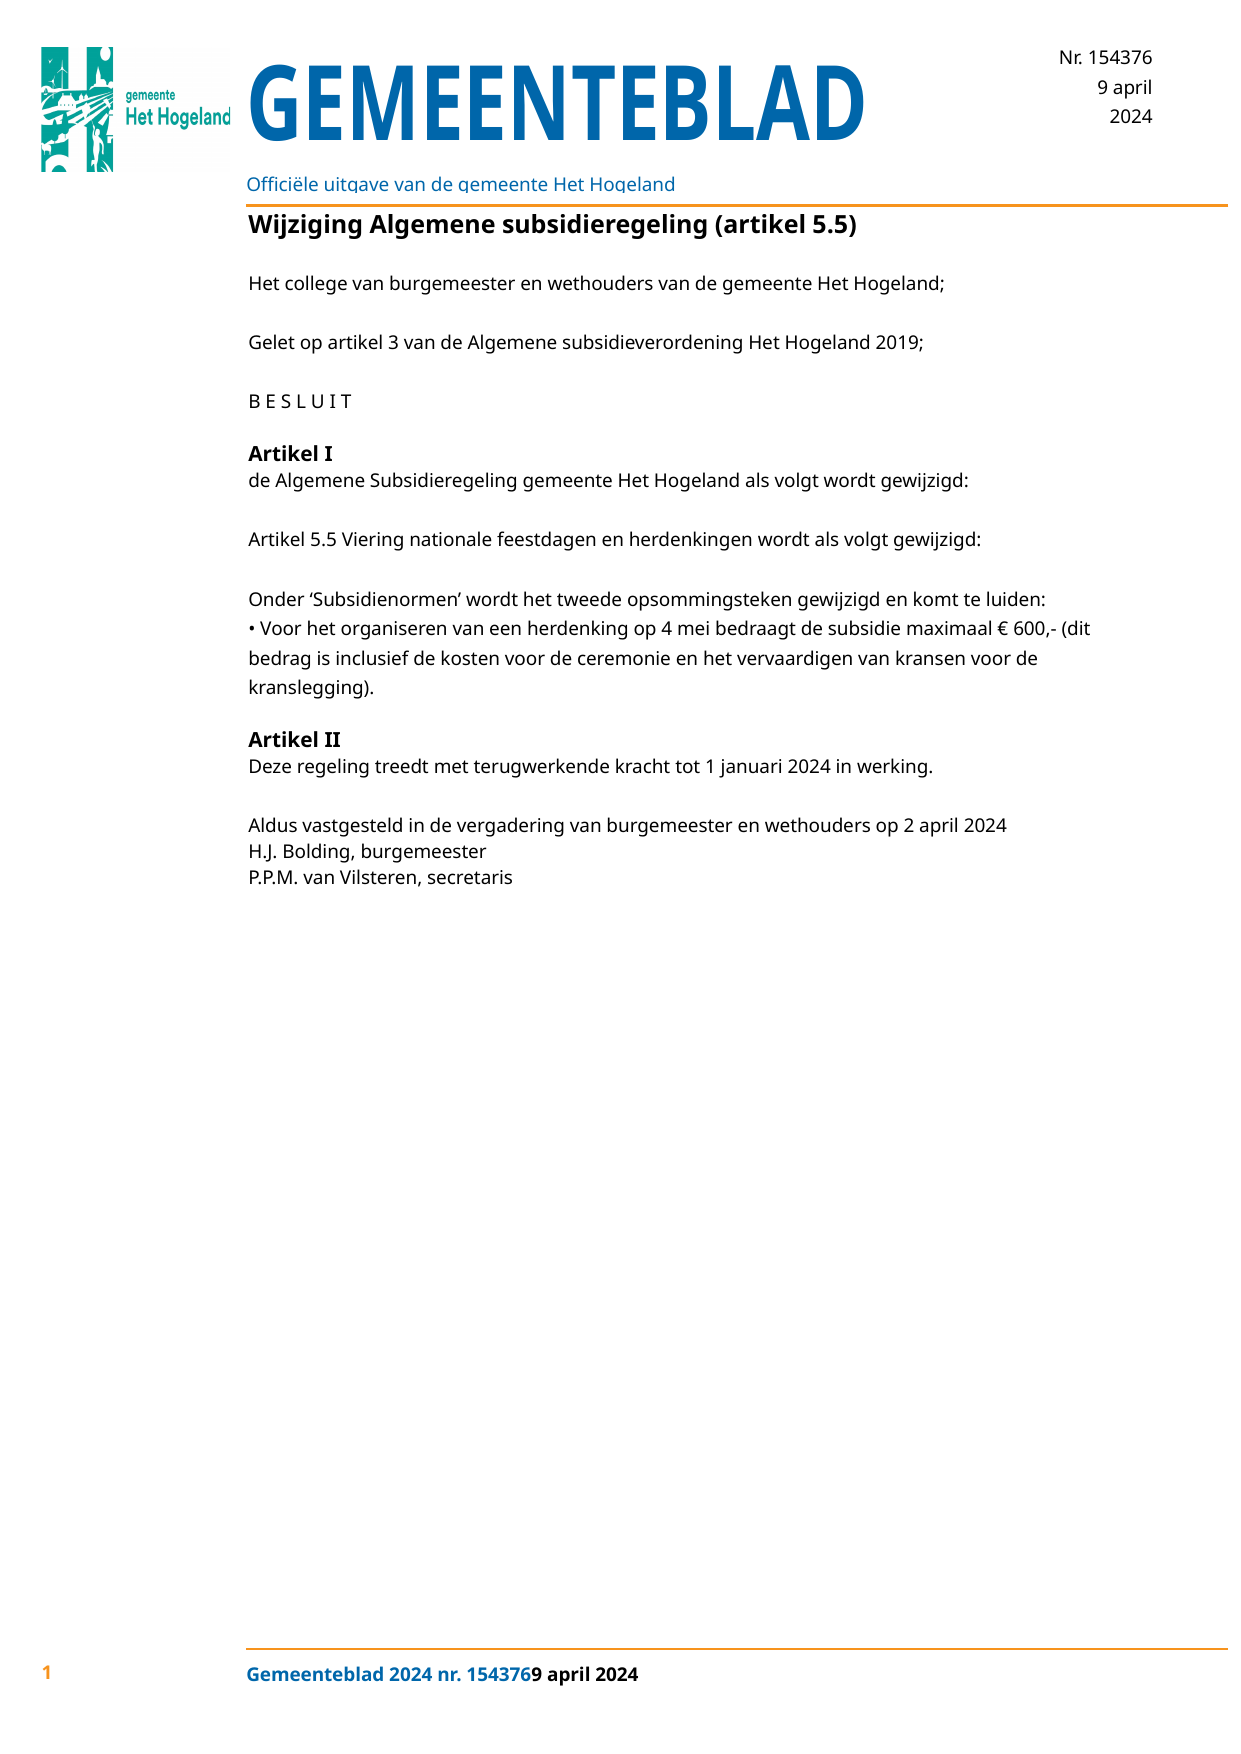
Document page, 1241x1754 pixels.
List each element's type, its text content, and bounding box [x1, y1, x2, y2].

text P.P.M. van Vilsteren, secretaris [248, 864, 1152, 890]
text Artikel 5.5 Viering nationale feestdagen en herdenkingen wordt als volgt gewijzigd: [248, 527, 1152, 552]
text Het college van burgemeester en wethouders van de gemeente Het Hogeland; [248, 270, 1152, 296]
text B E S L U I T [248, 389, 1152, 414]
text Deze regeling treedt met terugwerkende kracht tot 1 januari 2024 in werking. [248, 753, 1152, 779]
text Gelet op artikel 3 van de Algemene subsidieverordening Het Hogeland 2019; [248, 329, 1152, 355]
text • Voor het organiseren van een herdenking op 4 mei bedraagt de subsidie maximaal € 600,- (dit bedrag is inclusief de kosten voor de ceremonie en het vervaardigen van kransen voor de kranslegging). [248, 615, 1152, 700]
text H.J. Bolding, burgemeester [248, 838, 1152, 864]
text Onder ‘Subsidienormen’ wordt het tweede opsommingsteken gewijzigd en komt te luiden: [248, 586, 1152, 612]
picture [41, 47, 231, 172]
text de Algemene Subsidieregeling gemeente Het Hogeland als volgt wordt gewijzigd: [248, 467, 1152, 493]
text Artikel I [248, 439, 1152, 467]
text Aldus vastgesteld in de vergadering van burgemeester en wethouders op 2 april 2024 [248, 813, 1152, 838]
text Wijziging Algemene subsidieregeling (artikel 5.5) [248, 207, 1152, 241]
text Artikel II [248, 725, 1152, 753]
